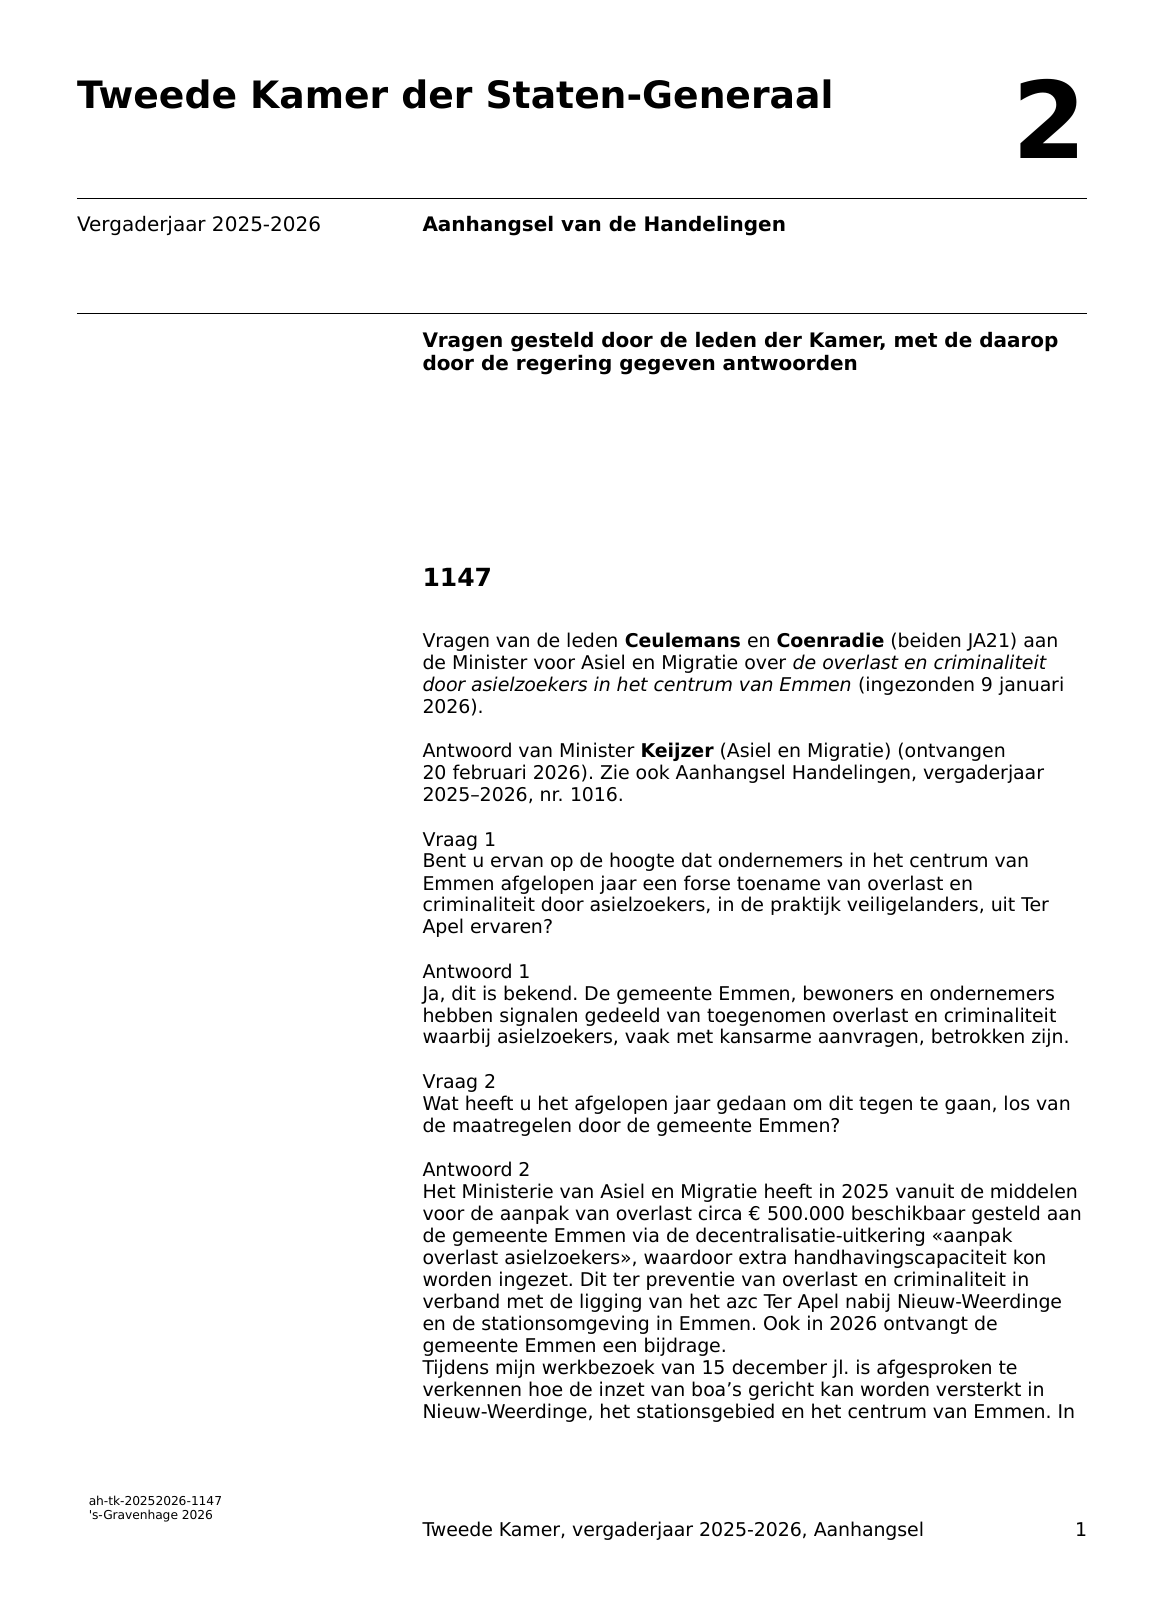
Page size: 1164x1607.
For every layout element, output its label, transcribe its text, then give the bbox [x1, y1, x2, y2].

text Antwoord 2 [422, 1159, 1087, 1181]
text Antwoord 1 [422, 961, 1087, 982]
table_cell Aanhangsel van de Handelingen [422, 199, 1087, 313]
text Tijdens mijn werkbezoek van 15 december jl. is afgesproken te verkennen hoe de inzet van boa’s gericht kan worden versterkt in Nieuw-Weerdinge, het stationsgebied en het centrum van Emmen. In [422, 1357, 1087, 1422]
text Ja, dit is bekend. De gemeente Emmen, bewoners en ondernemers hebben signalen gedeeld van toegenomen overlast en criminaliteit waarbij asielzoekers, vaak met kansarme aanvragen, betrokken zijn. [422, 982, 1087, 1048]
text Vraag 2 [422, 1071, 1087, 1093]
table_header 2 [886, 59, 1087, 198]
text 1147 [422, 563, 1087, 592]
text Wat heeft u het afgelopen jaar gedaan om dit tegen te gaan, los van de maatregelen door de gemeente Emmen? [422, 1093, 1087, 1137]
text Het Ministerie van Asiel en Migratie heeft in 2025 vanuit de middelen voor de aanpak van overlast circa € 500.000 beschikbaar gesteld aan de gemeente Emmen via de decentralisatie-uitkering «aanpak overlast asielzoekers», waardoor extra handhavingscapaciteit kon worden ingezet. Dit ter preventie van overlast en criminaliteit in verband met de ligging van het azc Ter Apel nabij Nieuw-Weerdinge en de stationsomgeving in Emmen. Ook in 2026 ontvangt de gemeente Emmen een bijdrage. [422, 1181, 1087, 1357]
text Antwoord van Minister Keijzer (Asiel en Migratie) (ontvangen 20 februari 2026). Zie ook Aanhangsel Handelingen, vergaderjaar 2025–2026, nr. 1016. [422, 740, 1087, 806]
text Vragen van de leden Ceulemans en Coenradie (beiden JA21) aan de Minister voor Asiel en Migratie over de overlast en criminaliteit door asielzoekers in het centrum van Emmen (ingezonden 9 januari 2026). [422, 630, 1087, 718]
text ah-tk-20252026-1147 [88, 1494, 323, 1508]
table_cell [77, 314, 422, 375]
table_cell Vergaderjaar 2025-2026 [77, 199, 422, 313]
text Bent u ervan op de hoogte dat ondernemers in het centrum van Emmen afgelopen jaar een forse toename van overlast en criminaliteit door asielzoekers, in de praktijk veiligelanders, uit Ter Apel ervaren? [422, 850, 1087, 938]
text Vraag 1 [422, 828, 1087, 850]
table_header Tweede Kamer der Staten-Generaal [77, 59, 886, 198]
table_cell Vragen gesteld door de leden der Kamer, met de daarop door de regering gegeven antwoorden [422, 314, 1087, 375]
text 's-Gravenhage 2026 [88, 1508, 323, 1522]
